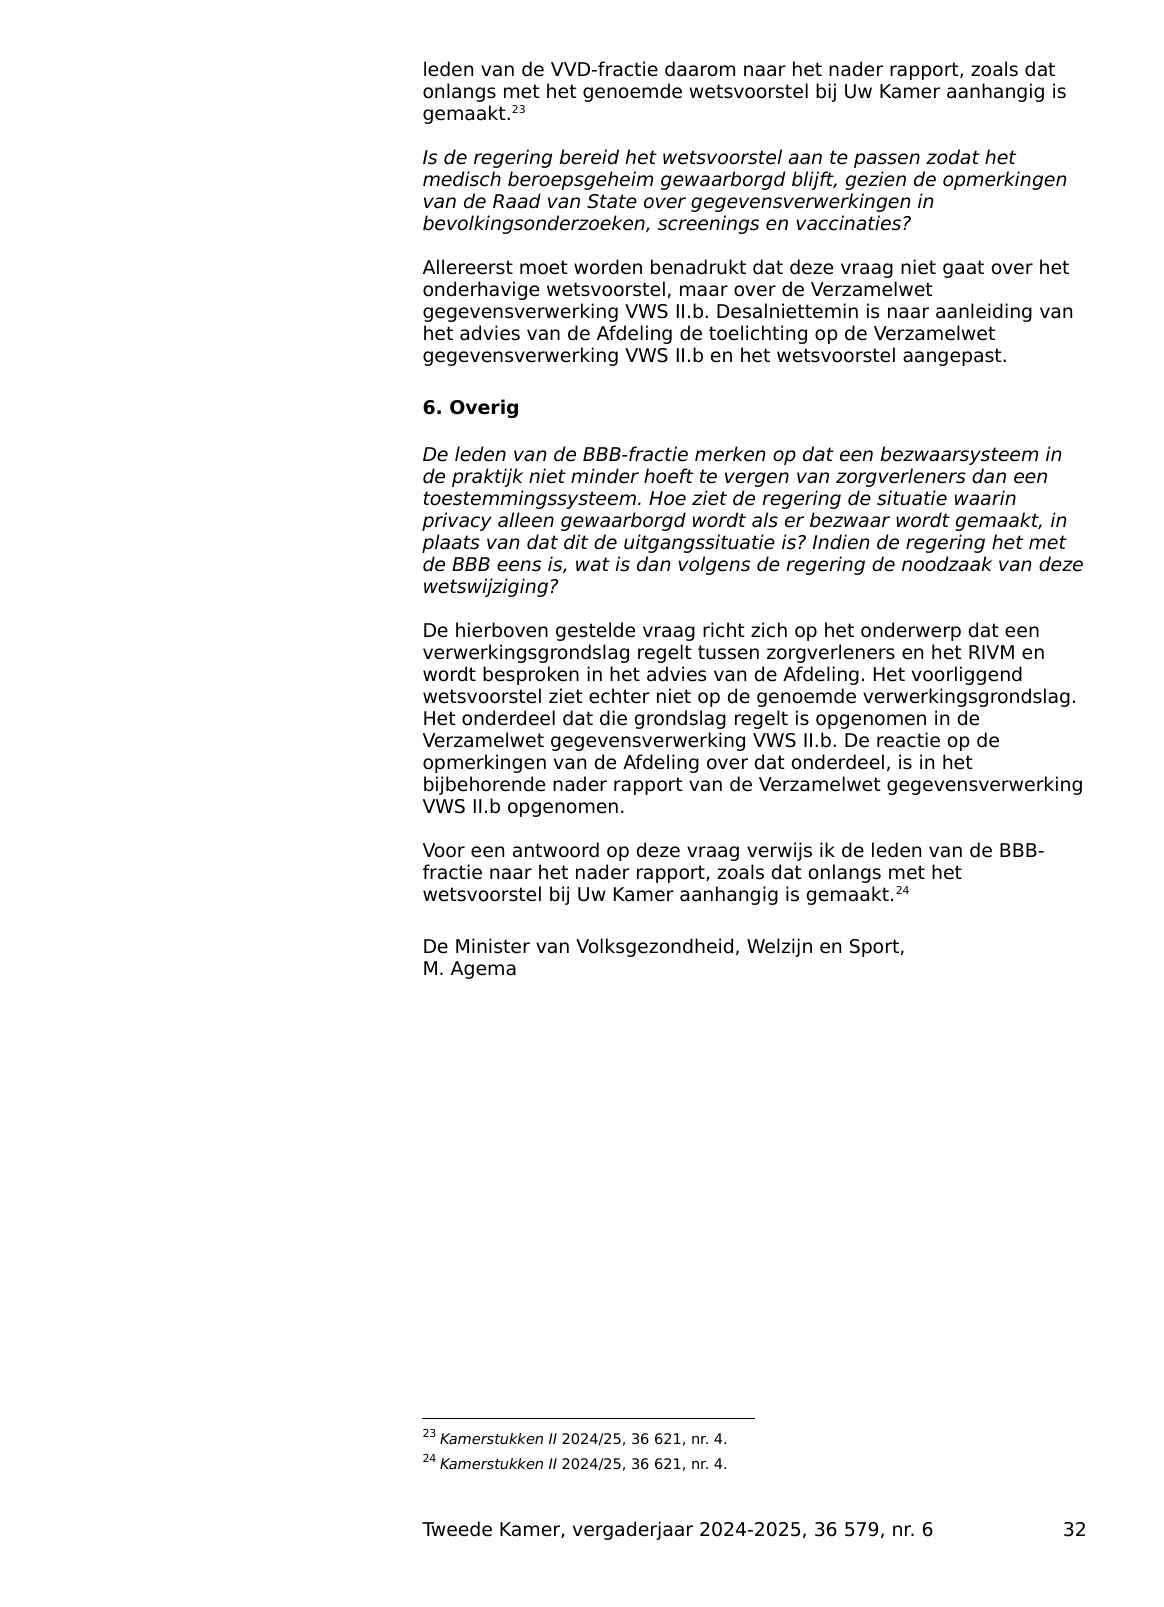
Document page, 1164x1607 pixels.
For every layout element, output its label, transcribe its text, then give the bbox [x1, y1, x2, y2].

subtitle 6. Overig [422, 397, 1087, 419]
text Kamerstukken II 2024/25, 36 621, nr. 4. [422, 1452, 1087, 1474]
text Kamerstukken II 2024/25, 36 621, nr. 4. [422, 1427, 1087, 1449]
text Allereerst moet worden benadrukt dat deze vraag niet gaat over het onderhavige wetsvoorstel, maar over de Verzamelwet gegevensverwerking VWS II.b. Desalniettemin is naar aanleiding van het advies van de Afdeling de toelichting op de Verzamelwet gegevensverwerking VWS II.b en het wetsvoorstel aangepast. [422, 257, 1087, 367]
text leden van de VVD-fractie daarom naar het nader rapport, zoals dat onlangs met het genoemde wetsvoorstel bij Uw Kamer aanhangig is gemaakt. [422, 59, 1087, 125]
text De leden van de BBB-fractie merken op dat een bezwaarsysteem in de praktijk niet minder hoeft te vergen van zorgverleners dan een toestemmingssysteem. Hoe ziet de regering de situatie waarin privacy alleen gewaarborgd wordt als er bezwaar wordt gemaakt, in plaats van dat dit de uitgangssituatie is? Indien de regering het met de BBB eens is, wat is dan volgens de regering de noodzaak van deze wetswijziging? [422, 444, 1087, 598]
text Voor een antwoord op deze vraag verwijs ik de leden van de BBB-fractie naar het nader rapport, zoals dat onlangs met het wetsvoorstel bij Uw Kamer aanhangig is gemaakt. [422, 840, 1087, 906]
text Is de regering bereid het wetsvoorstel aan te passen zodat het medisch beroepsgeheim gewaarborgd blijft, gezien de opmerkingen van de Raad van State over gegevensverwerkingen in bevolkingsonderzoeken, screenings en vaccinaties? [422, 147, 1087, 235]
text De hierboven gestelde vraag richt zich op het onderwerp dat een verwerkingsgrondslag regelt tussen zorgverleners en het RIVM en wordt besproken in het advies van de Afdeling. Het voorliggend wetsvoorstel ziet echter niet op de genoemde verwerkingsgrondslag. Het onderdeel dat die grondslag regelt is opgenomen in de Verzamelwet gegevensverwerking VWS II.b. De reactie op de opmerkingen van de Afdeling over dat onderdeel, is in het bijbehorende nader rapport van de Verzamelwet gegevensverwerking VWS II.b opgenomen. [422, 620, 1087, 818]
text De Minister van Volksgezondheid, Welzijn en Sport, M. Agema [422, 936, 1087, 980]
